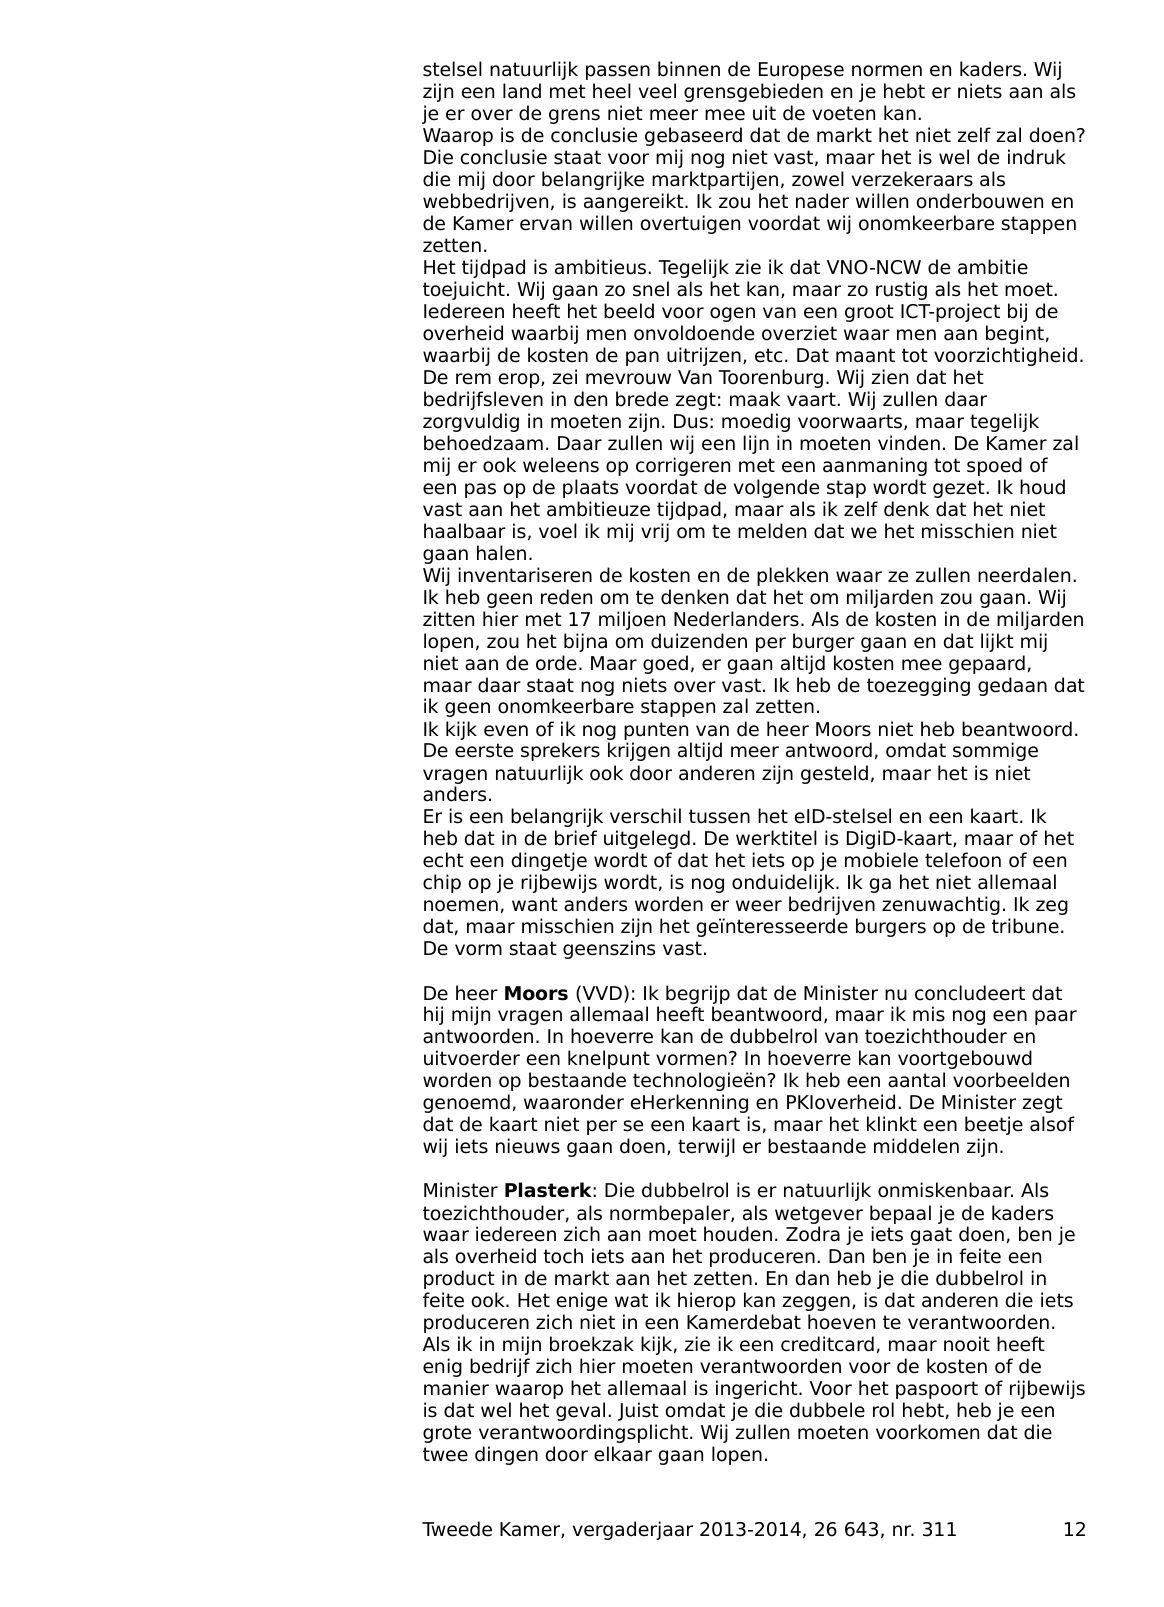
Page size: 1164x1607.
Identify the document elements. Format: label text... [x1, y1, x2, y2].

text stelsel natuurlijk passen binnen de Europese normen en kaders. Wij zijn een land met heel veel grensgebieden en je hebt er niets aan als je er over de grens niet meer mee uit de voeten kan. [422, 59, 1087, 125]
text Waarop is de conclusie gebaseerd dat de markt het niet zelf zal doen? Die conclusie staat voor mij nog niet vast, maar het is wel de indruk die mij door belangrijke marktpartijen, zowel verzekeraars als webbedrijven, is aangereikt. Ik zou het nader willen onderbouwen en de Kamer ervan willen overtuigen voordat wij onomkeerbare stappen zetten. [422, 125, 1087, 257]
text Wij inventariseren de kosten en de plekken waar ze zullen neerdalen. Ik heb geen reden om te denken dat het om miljarden zou gaan. Wij zitten hier met 17 miljoen Nederlanders. Als de kosten in de miljarden lopen, zou het bijna om duizenden per burger gaan en dat lijkt mij niet aan de orde. Maar goed, er gaan altijd kosten mee gepaard, maar daar staat nog niets over vast. Ik heb de toezegging gedaan dat ik geen onomkeerbare stappen zal zetten. [422, 564, 1087, 718]
text Er is een belangrijk verschil tussen het eID-stelsel en een kaart. Ik heb dat in de brief uitgelegd. De werktitel is DigiD-kaart, maar of het echt een dingetje wordt of dat het iets op je mobiele telefoon of een chip op je rijbewijs wordt, is nog onduidelijk. Ik ga het niet allemaal noemen, want anders worden er weer bedrijven zenuwachtig. Ik zeg dat, maar misschien zijn het geïnteresseerde burgers op de tribune. De vorm staat geenszins vast. [422, 806, 1087, 960]
text Minister Plasterk: Die dubbelrol is er natuurlijk onmiskenbaar. Als toezichthouder, als normbepaler, als wetgever bepaal je de kaders waar iedereen zich aan moet houden. Zodra je iets gaat doen, ben je als overheid toch iets aan het produceren. Dan ben je in feite een product in de markt aan het zetten. En dan heb je die dubbelrol in feite ook. Het enige wat ik hierop kan zeggen, is dat anderen die iets produceren zich niet in een Kamerdebat hoeven te verantwoorden. Als ik in mijn broekzak kijk, zie ik een creditcard, maar nooit heeft enig bedrijf zich hier moeten verantwoorden voor de kosten of de manier waarop het allemaal is ingericht. Voor het paspoort of rijbewijs is dat wel het geval. Juist omdat je die dubbele rol hebt, heb je een grote verantwoordingsplicht. Wij zullen moeten voorkomen dat die twee dingen door elkaar gaan lopen. [422, 1180, 1087, 1466]
text Het tijdpad is ambitieus. Tegelijk zie ik dat VNO-NCW de ambitie toejuicht. Wij gaan zo snel als het kan, maar zo rustig als het moet. Iedereen heeft het beeld voor ogen van een groot ICT-project bij de overheid waarbij men onvoldoende overziet waar men aan begint, waarbij de kosten de pan uitrijzen, etc. Dat maant tot voorzichtigheid. De rem erop, zei mevrouw Van Toorenburg. Wij zien dat het bedrijfsleven in den brede zegt: maak vaart. Wij zullen daar zorgvuldig in moeten zijn. Dus: moedig voorwaarts, maar tegelijk behoedzaam. Daar zullen wij een lijn in moeten vinden. De Kamer zal mij er ook weleens op corrigeren met een aanmaning tot spoed of een pas op de plaats voordat de volgende stap wordt gezet. Ik houd vast aan het ambitieuze tijdpad, maar als ik zelf denk dat het niet haalbaar is, voel ik mij vrij om te melden dat we het misschien niet gaan halen. [422, 257, 1087, 564]
text De heer Moors (VVD): Ik begrijp dat de Minister nu concludeert dat hij mijn vragen allemaal heeft beantwoord, maar ik mis nog een paar antwoorden. In hoeverre kan de dubbelrol van toezichthouder en uitvoerder een knelpunt vormen? In hoeverre kan voortgebouwd worden op bestaande technologieën? Ik heb een aantal voorbeelden genoemd, waaronder eHerkenning en PKIoverheid. De Minister zegt dat de kaart niet per se een kaart is, maar het klinkt een beetje alsof wij iets nieuws gaan doen, terwijl er bestaande middelen zijn. [422, 982, 1087, 1158]
text Ik kijk even of ik nog punten van de heer Moors niet heb beantwoord. De eerste sprekers krijgen altijd meer antwoord, omdat sommige vragen natuurlijk ook door anderen zijn gesteld, maar het is niet anders. [422, 718, 1087, 806]
